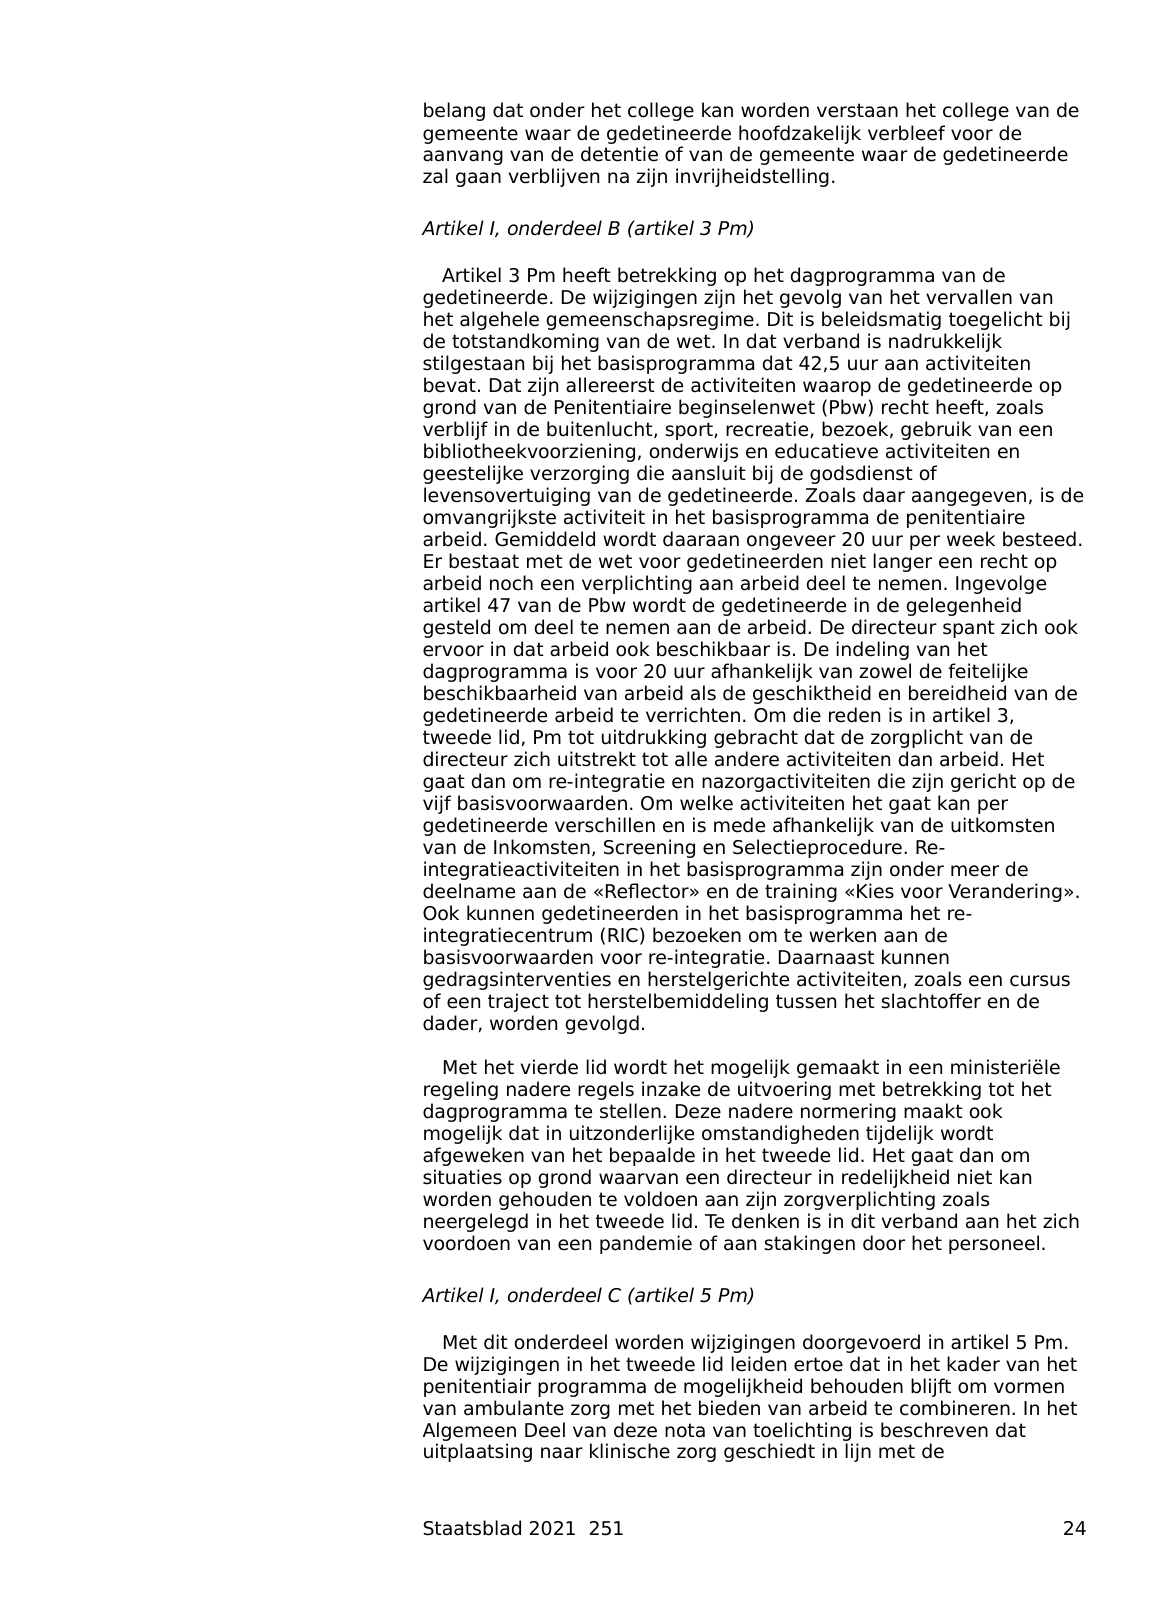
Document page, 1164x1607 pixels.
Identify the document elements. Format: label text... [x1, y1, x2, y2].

text belang dat onder het college kan worden verstaan het college van de gemeente waar de gedetineerde hoofdzakelijk verbleef voor de aanvang van de detentie of van de gemeente waar de gedetineerde zal gaan verblijven na zijn invrijheidstelling. [422, 100, 1087, 188]
text Met dit onderdeel worden wijzigingen doorgevoerd in artikel 5 Pm. De wijzigingen in het tweede lid leiden ertoe dat in het kader van het penitentiair programma de mogelijkheid behouden blijft om vormen van ambulante zorg met het bieden van arbeid te combineren. In het Algemeen Deel van deze nota van toelichting is beschreven dat uitplaatsing naar klinische zorg geschiedt in lijn met de [422, 1332, 1087, 1463]
text Artikel 3 Pm heeft betrekking op het dagprogramma van de gedetineerde. De wijzigingen zijn het gevolg van het vervallen van het algehele gemeenschapsregime. Dit is beleidsmatig toegelicht bij de totstandkoming van de wet. In dat verband is nadrukkelijk stilgestaan bij het basisprogramma dat 42,5 uur aan activiteiten bevat. Dat zijn allereerst de activiteiten waarop de gedetineerde op grond van de Penitentiaire beginselenwet (Pbw) recht heeft, zoals verblijf in de buitenlucht, sport, recreatie, bezoek, gebruik van een bibliotheekvoorziening, onderwijs en educatieve activiteiten en geestelijke verzorging die aansluit bij de godsdienst of levensovertuiging van de gedetineerde. Zoals daar aangegeven, is de omvangrijkste activiteit in het basisprogramma de penitentiaire arbeid. Gemiddeld wordt daaraan ongeveer 20 uur per week besteed. Er bestaat met de wet voor gedetineerden niet langer een recht op arbeid noch een verplichting aan arbeid deel te nemen. Ingevolge artikel 47 van de Pbw wordt de gedetineerde in de gelegenheid gesteld om deel te nemen aan de arbeid. De directeur spant zich ook ervoor in dat arbeid ook beschikbaar is. De indeling van het dagprogramma is voor 20 uur afhankelijk van zowel de feitelijke beschikbaarheid van arbeid als de geschiktheid en bereidheid van de gedetineerde arbeid te verrichten. Om die reden is in artikel 3, tweede lid, Pm tot uitdrukking gebracht dat de zorgplicht van de directeur zich uitstrekt tot alle andere activiteiten dan arbeid. Het gaat dan om re-integratie en nazorgactiviteiten die zijn gericht op de vijf basisvoorwaarden. Om welke activiteiten het gaat kan per gedetineerde verschillen en is mede afhankelijk van de uitkomsten van de Inkomsten, Screening en Selectieprocedure. Re-integratieactiviteiten in het basisprogramma zijn onder meer de deelname aan de «Reflector» en de training «Kies voor Verandering». Ook kunnen gedetineerden in het basisprogramma het re-integratiecentrum (RIC) bezoeken om te werken aan de basisvoorwaarden voor re-integratie. Daarnaast kunnen gedragsinterventies en herstelgerichte activiteiten, zoals een cursus of een traject tot herstelbemiddeling tussen het slachtoffer en de dader, worden gevolgd. [422, 265, 1087, 1034]
subtitle Artikel I, onderdeel B (artikel 3 Pm) [422, 218, 1087, 240]
text Met het vierde lid wordt het mogelijk gemaakt in een ministeriële regeling nadere regels inzake de uitvoering met betrekking tot het dagprogramma te stellen. Deze nadere normering maakt ook mogelijk dat in uitzonderlijke omstandigheden tijdelijk wordt afgeweken van het bepaalde in het tweede lid. Het gaat dan om situaties op grond waarvan een directeur in redelijkheid niet kan worden gehouden te voldoen aan zijn zorgverplichting zoals neergelegd in het tweede lid. Te denken is in dit verband aan het zich voordoen van een pandemie of aan stakingen door het personeel. [422, 1057, 1087, 1254]
subtitle Artikel I, onderdeel C (artikel 5 Pm) [422, 1284, 1087, 1307]
